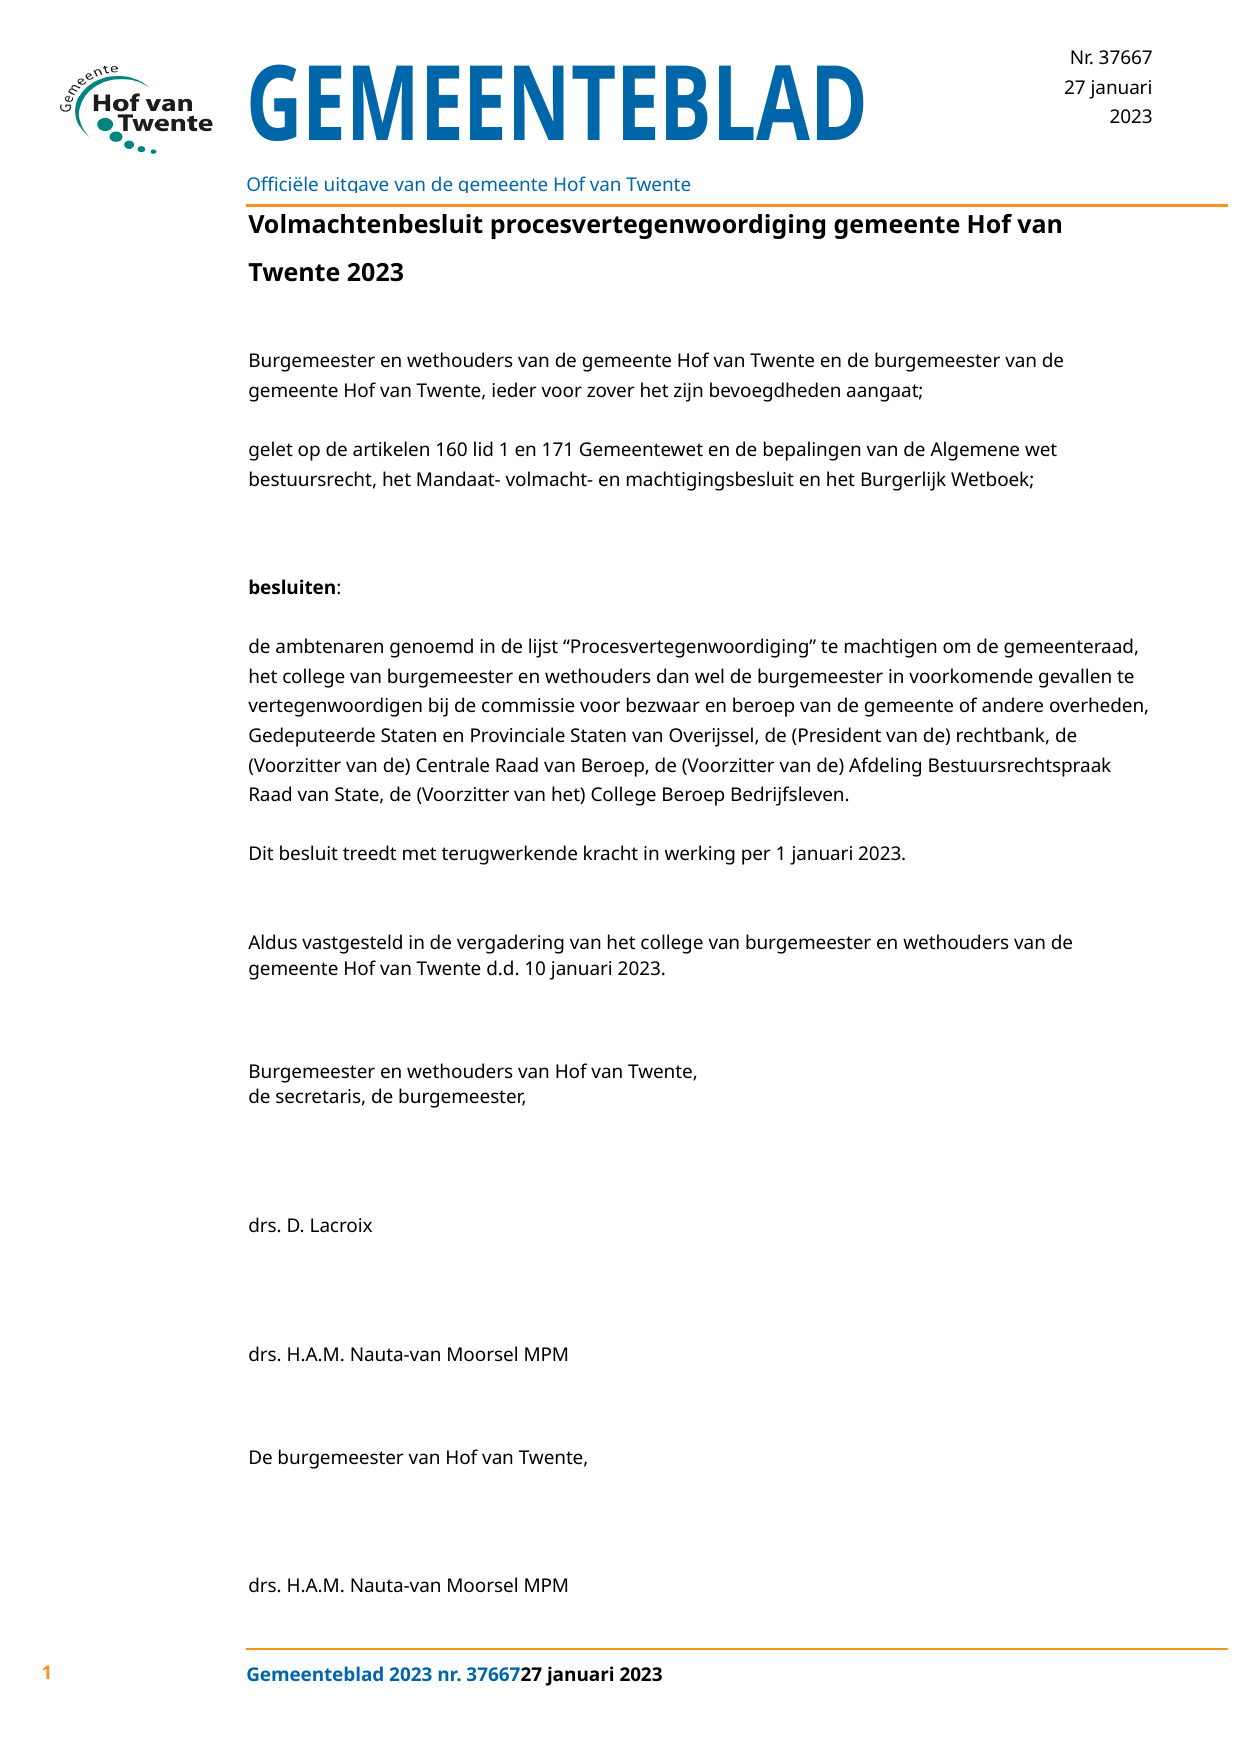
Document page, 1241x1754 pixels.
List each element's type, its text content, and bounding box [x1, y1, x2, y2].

text besluiten: [248, 574, 1152, 600]
text Volmachtenbesluit procesvertegenwoordiging gemeente Hof van Twente 2023 [248, 207, 1152, 288]
text de ambtenaren genoemd in de lijst “Procesvertegenwoordiging” te machtigen om de gemeenteraad, het college van burgemeester en wethouders dan wel de burgemeester in voorkomende gevallen te vertegenwoordigen bij de commissie voor bezwaar en beroep van de gemeente of andere overheden, Gedeputeerde Staten en Provinciale Staten van Overijssel, de (President van de) rechtbank, de (Voorzitter van de) Centrale Raad van Beroep, de (Voorzitter van de) Afdeling Bestuursrechtspraak Raad van State, de (Voorzitter van het) College Beroep Bedrijfsleven. [248, 633, 1152, 807]
text De burgemeester van Hof van Twente, [248, 1444, 1152, 1469]
text drs. D. Lacroix [248, 1212, 1152, 1238]
text drs. H.A.M. Nauta-van Moorsel MPM [248, 1341, 1152, 1367]
text de secretaris, de burgemeester, [248, 1084, 1152, 1109]
text Aldus vastgesteld in de vergadering van het college van burgemeester en wethouders van de gemeente Hof van Twente d.d. 10 januari 2023. [248, 929, 1152, 981]
text drs. H.A.M. Nauta-van Moorsel MPM [248, 1572, 1152, 1598]
text Dit besluit treedt met terugwerkende kracht in werking per 1 januari 2023. [248, 841, 1152, 866]
text gelet op de artikelen 160 lid 1 en 171 Gemeentewet en de bepalingen van de Algemene wet bestuursrecht, het Mandaat- volmacht- en machtigingsbesluit en het Burgerlijk Wetboek; [248, 436, 1152, 492]
text Burgemeester en wethouders van de gemeente Hof van Twente en de burgemeester van de gemeente Hof van Twente, ieder voor zover het zijn bevoegdheden aangaat; [248, 347, 1152, 403]
text Burgemeester en wethouders van Hof van Twente, [248, 1058, 1152, 1084]
picture [41, 47, 231, 172]
